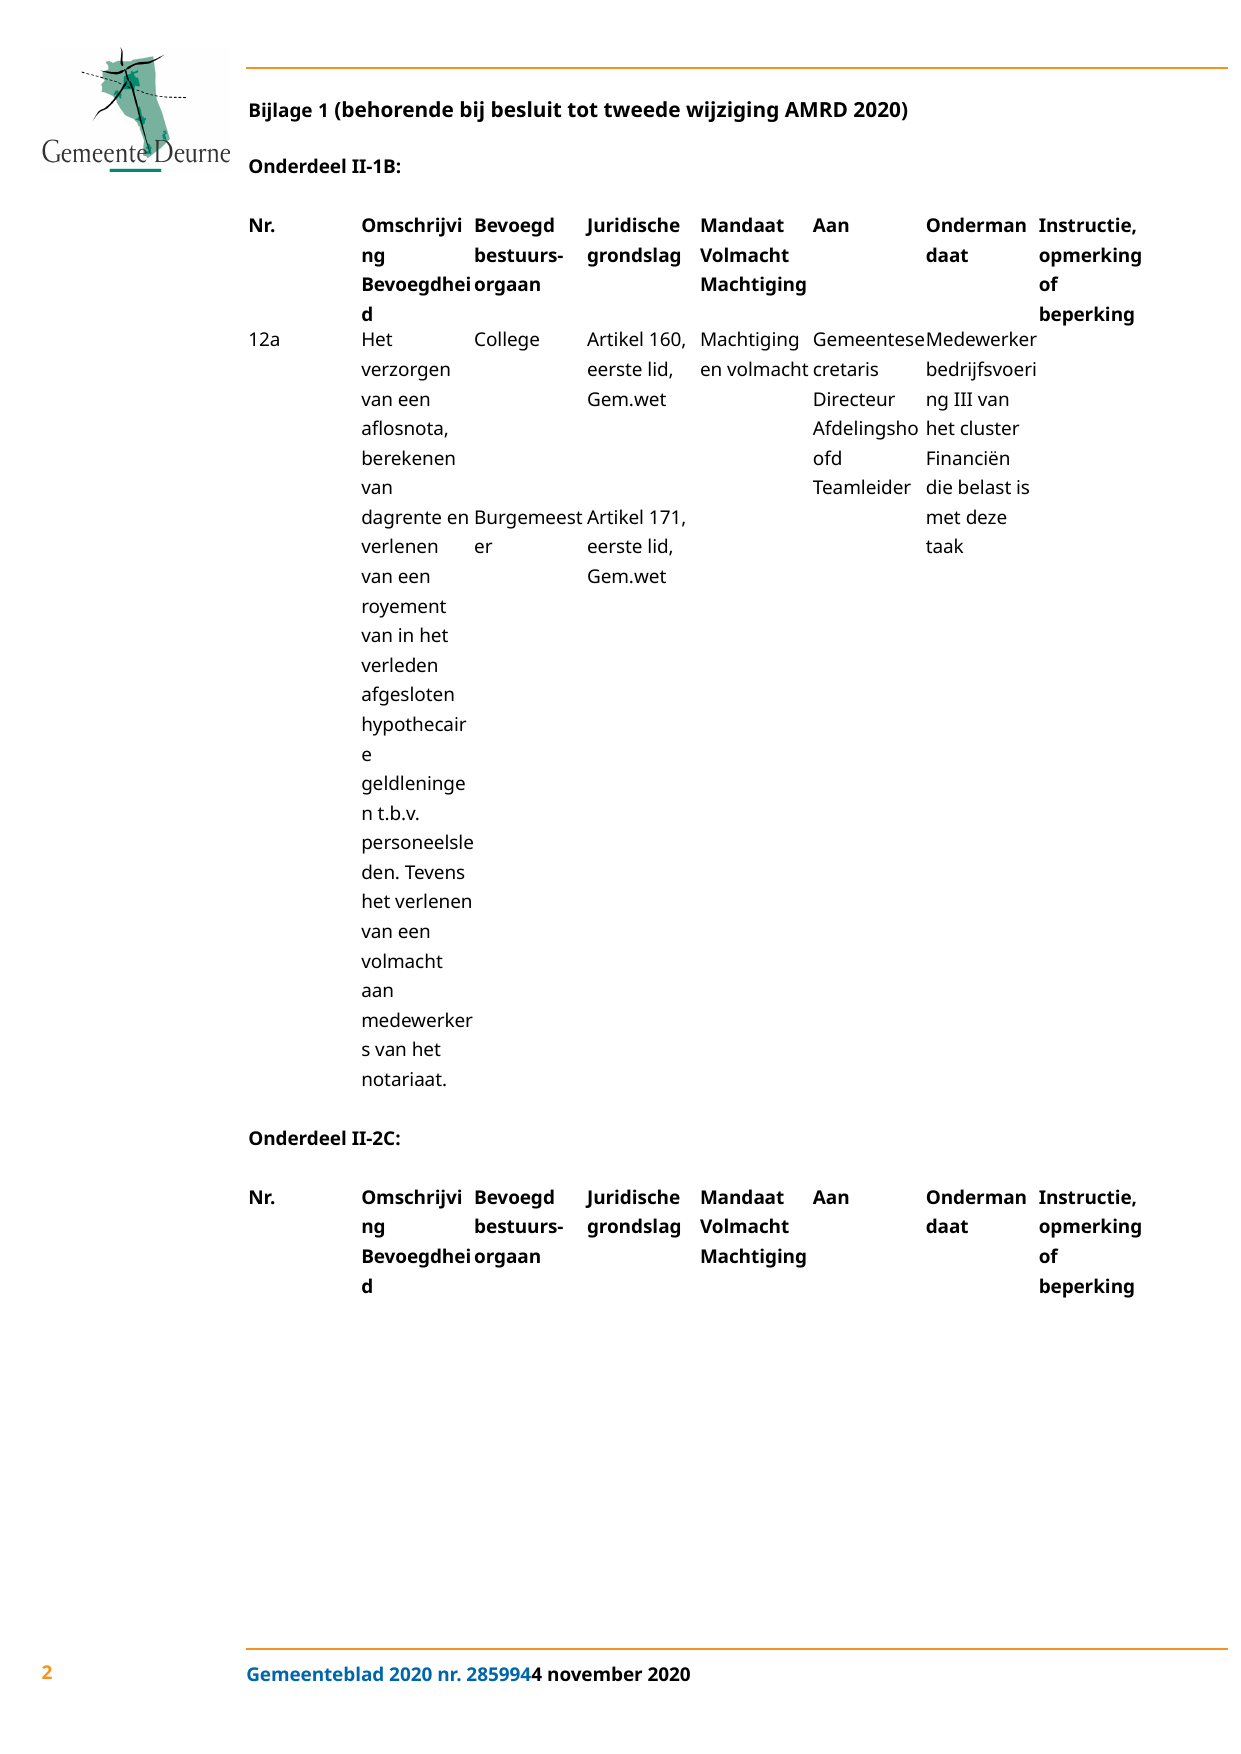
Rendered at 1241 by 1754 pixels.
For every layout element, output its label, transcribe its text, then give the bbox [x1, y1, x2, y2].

table_header Ondermandaat [926, 1184, 1038, 1298]
text Bijlage 1 (behorende bij besluit tot tweede wijziging AMRD 2020) [248, 95, 1152, 123]
table_header Nr. [248, 1184, 361, 1298]
table_header Aan [813, 212, 926, 327]
text Onderdeel II-2C: [248, 1125, 1152, 1151]
picture [41, 47, 231, 172]
text Onderdeel II-1B: [248, 153, 1152, 179]
table_header Bevoegd bestuurs-orgaan [474, 212, 587, 327]
table_header Nr. [248, 212, 361, 327]
table_header Mandaat Volmacht Machtiging [700, 1184, 813, 1298]
table_cell Artikel 160, eerste lid, Gem.wet Artikel 171, eerste lid, Gem.wet [587, 327, 700, 1092]
table_header Bevoegd bestuurs-orgaan [474, 1184, 587, 1298]
table_header Ondermandaat [926, 212, 1038, 327]
table_header Juridische grondslag [587, 212, 700, 327]
table_cell 12a [248, 327, 361, 1092]
table_header Omschrijving Bevoegdheid [361, 212, 474, 327]
table_header Omschrijving Bevoegdheid [361, 1184, 474, 1298]
table_cell Machtiging en volmacht [700, 327, 813, 1092]
table_cell Het verzorgen van een aflosnota, berekenen van dagrente en verlenen van een royement van in het verleden afgesloten hypothecaire geldleningen t.b.v. personeelsleden. Tevens het verlenen van een volmacht aan medewerkers van het notariaat. [361, 327, 474, 1092]
table_header Instructie, opmerking of beperking [1039, 1184, 1152, 1298]
table_cell College Burgemeester [474, 327, 587, 1092]
table_cell Gemeentesecretaris Directeur Afdelingshoofd Teamleider [813, 327, 926, 1092]
table_header Instructie, opmerking of beperking [1039, 212, 1152, 327]
table_header Aan [813, 1184, 926, 1298]
table_header Juridische grondslag [587, 1184, 700, 1298]
table_header Mandaat Volmacht Machtiging [700, 212, 813, 327]
table_cell Medewerker bedrijfsvoering III van het cluster Financiën die belast is met deze taak [926, 327, 1038, 1092]
table_cell [1039, 327, 1152, 1092]
